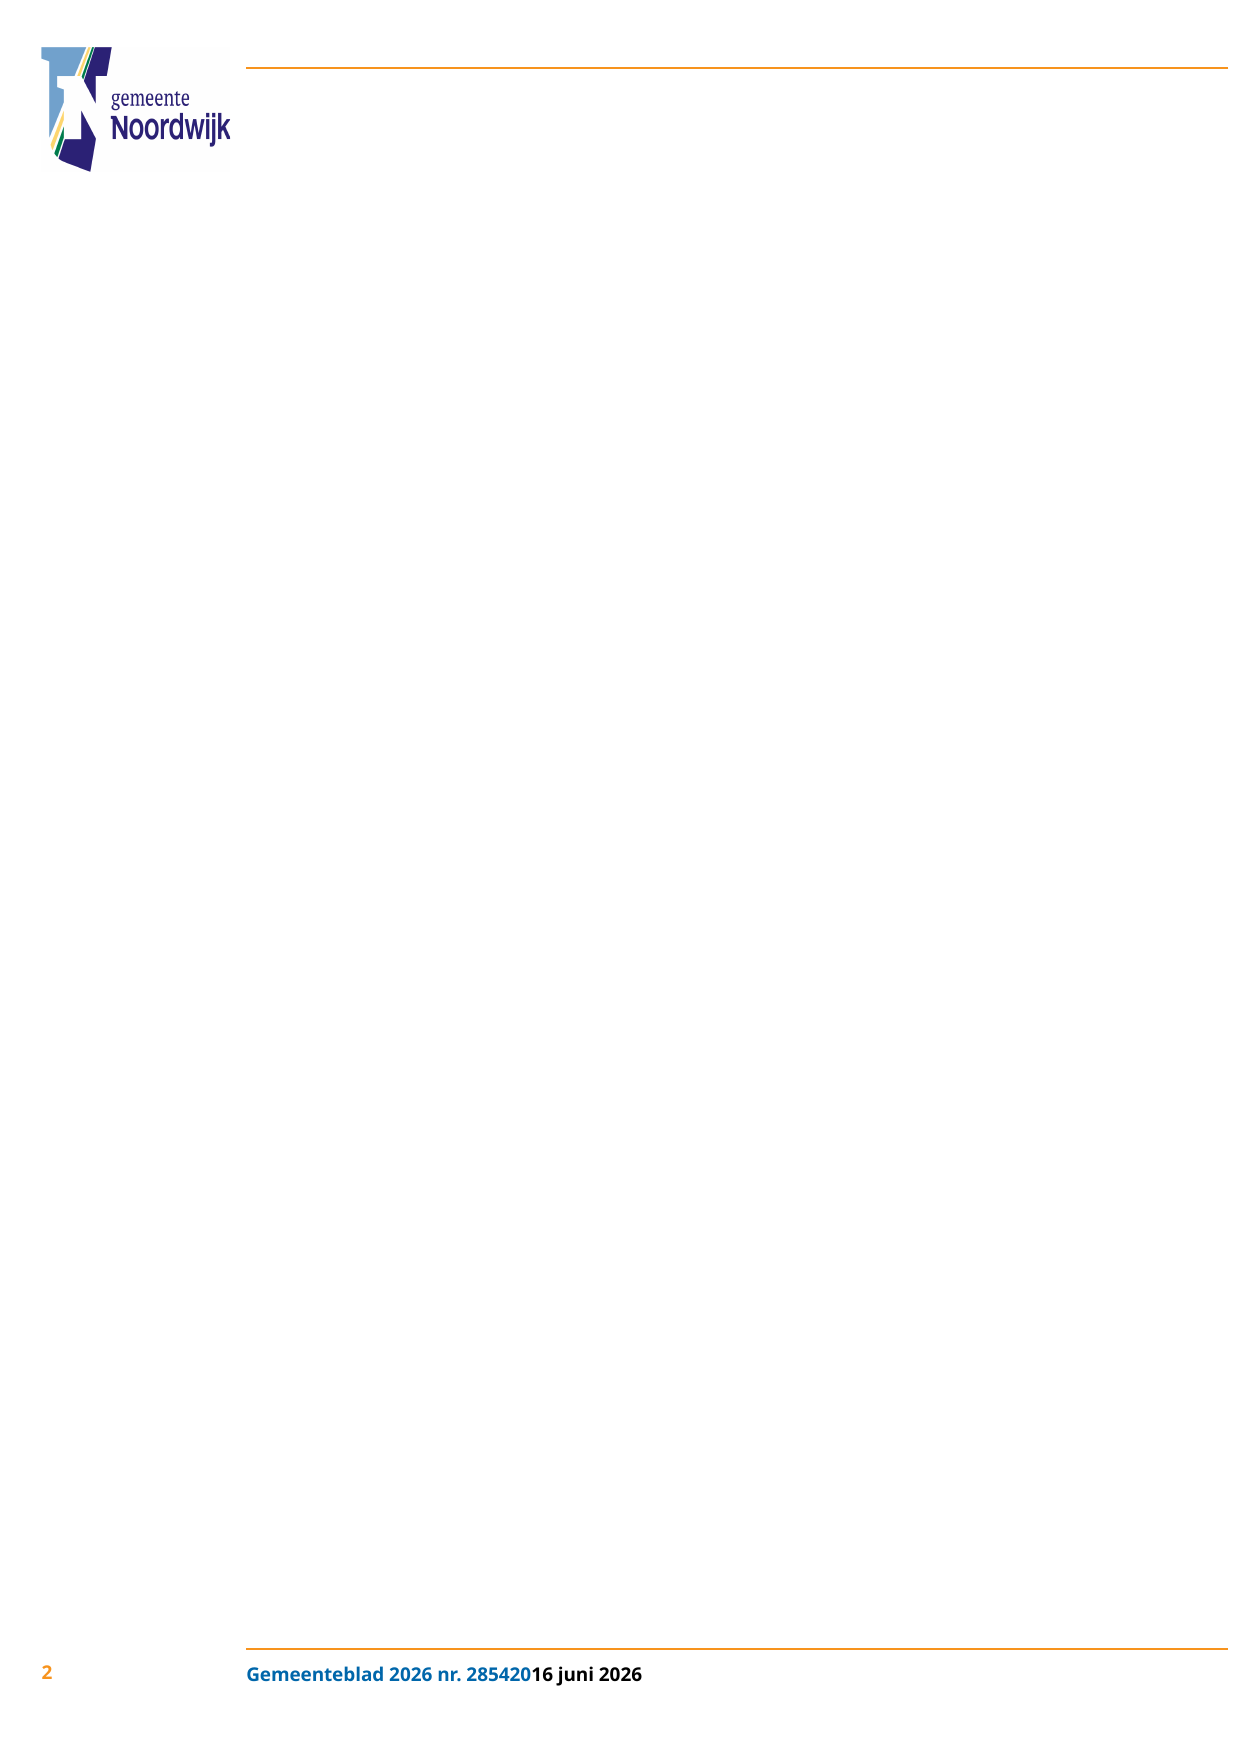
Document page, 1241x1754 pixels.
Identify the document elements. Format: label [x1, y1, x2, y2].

picture [41, 47, 231, 172]
